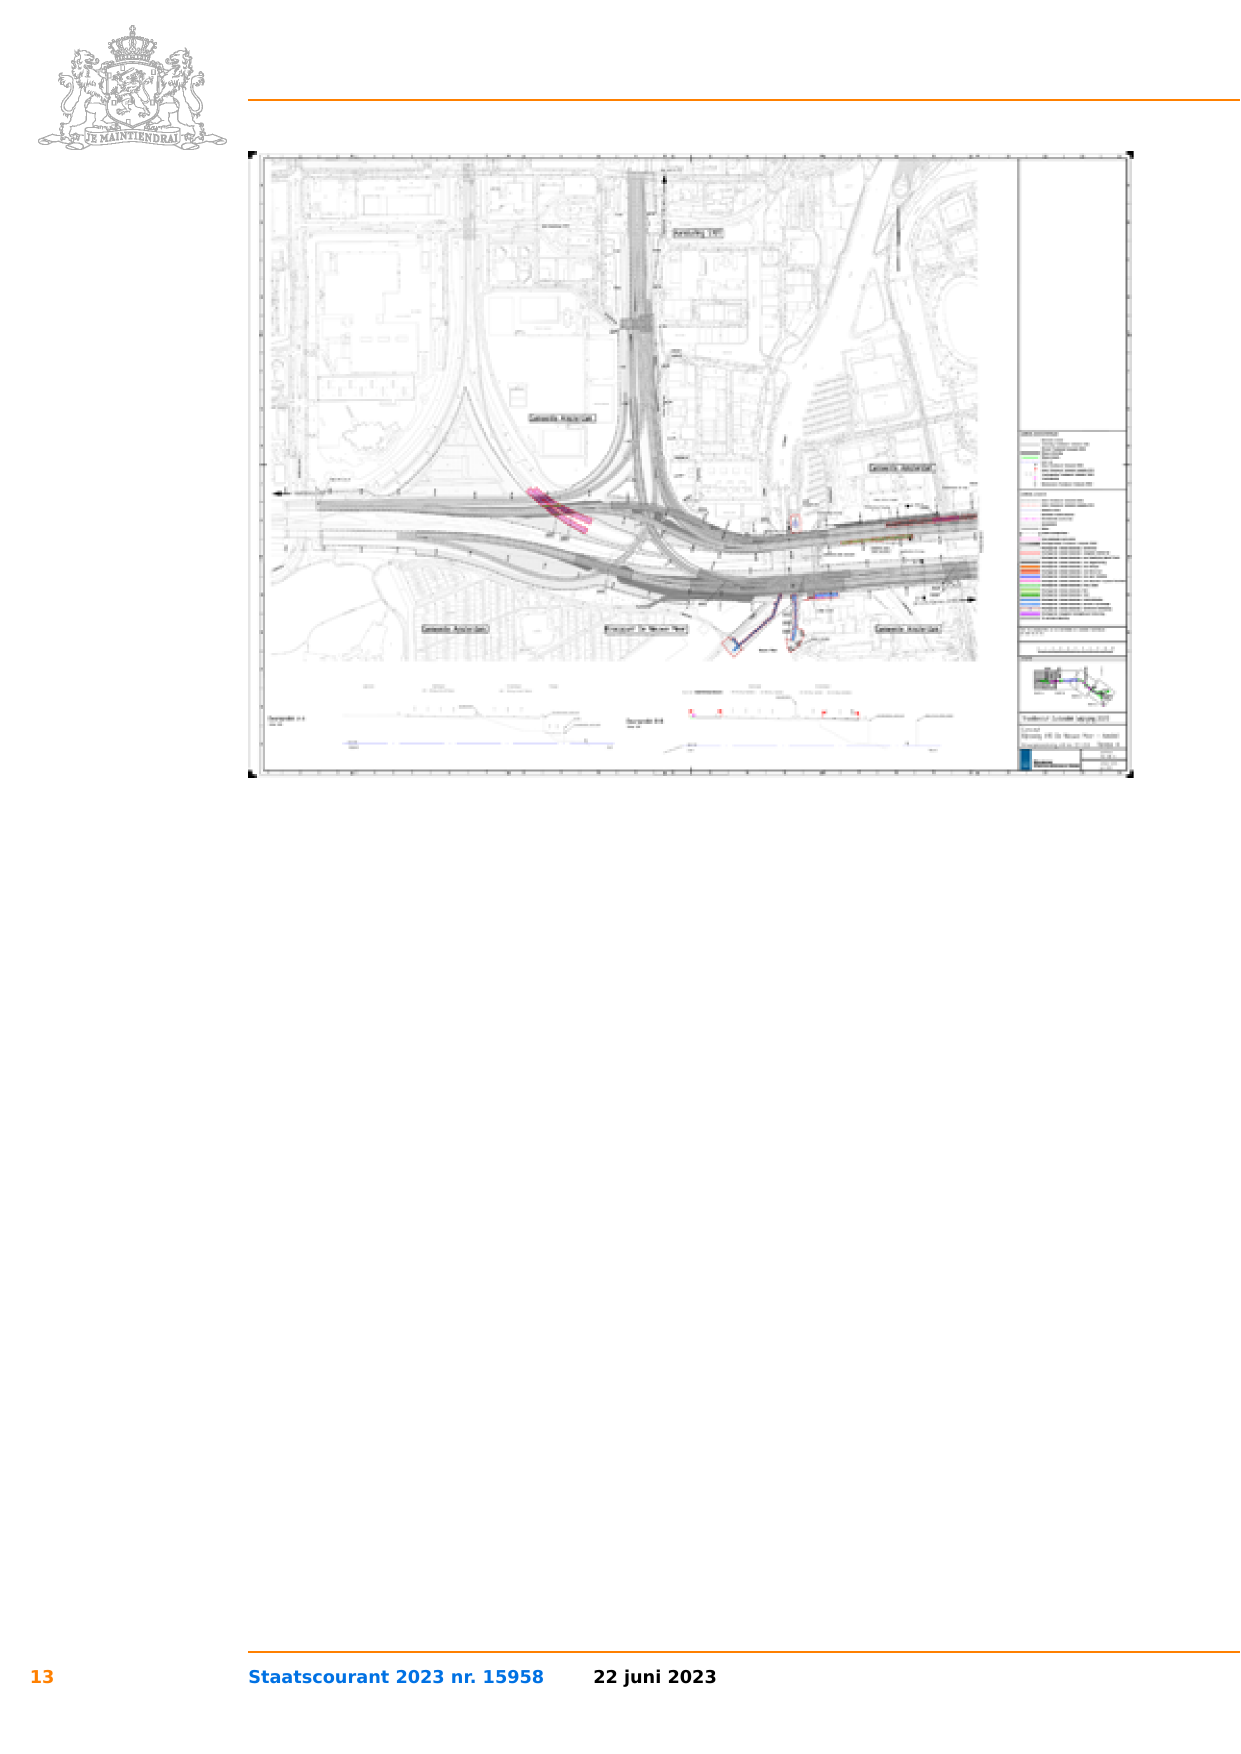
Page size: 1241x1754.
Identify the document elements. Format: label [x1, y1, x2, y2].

picture [248, 151, 1134, 778]
picture [38, 25, 227, 150]
